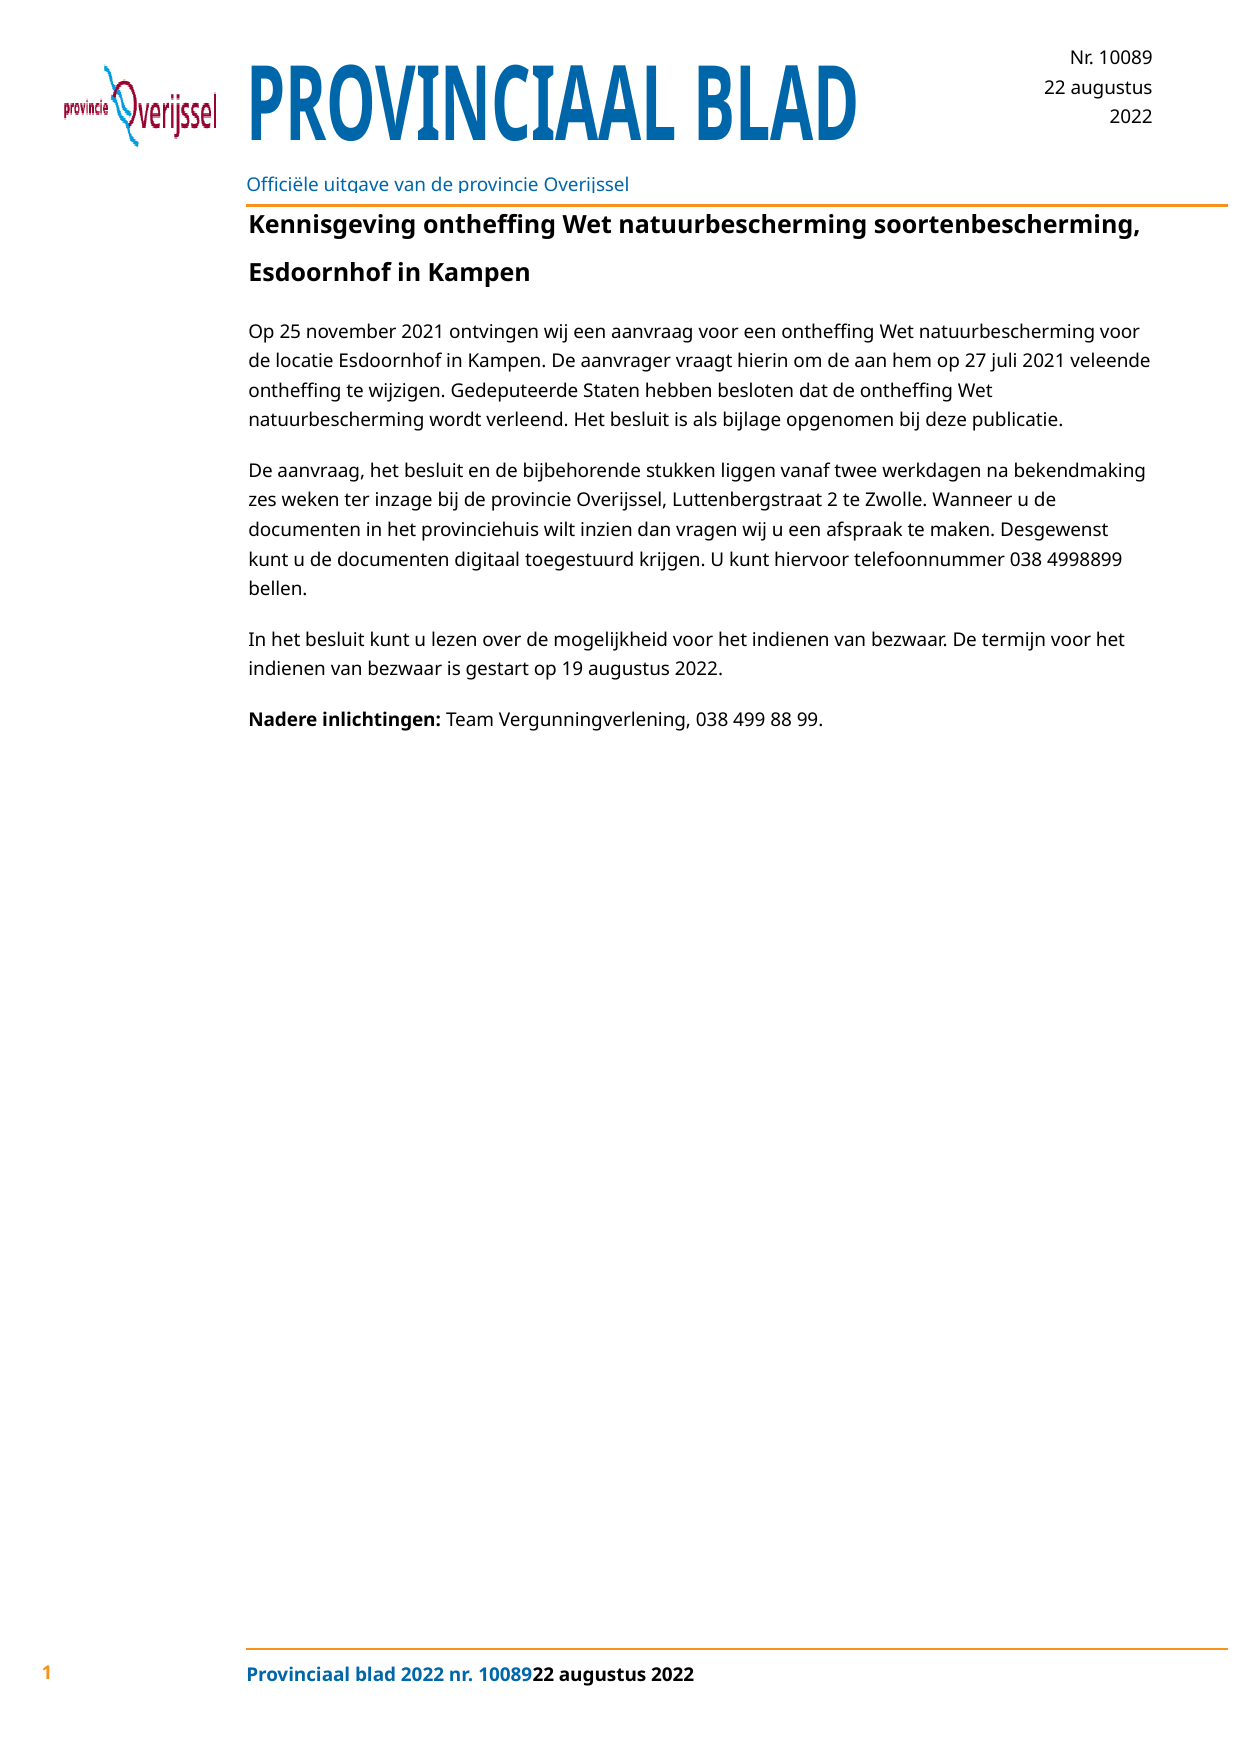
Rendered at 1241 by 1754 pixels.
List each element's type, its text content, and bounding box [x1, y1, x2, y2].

text De aanvraag, het besluit en de bijbehorende stukken liggen vanaf twee werkdagen na bekendmaking zes weken ter inzage bij de provincie Overijssel, Luttenbergstraat 2 te Zwolle. Wanneer u de documenten in het provinciehuis wilt inzien dan vragen wij u een afspraak te maken. Desgewenst kunt u de documenten digitaal toegestuurd krijgen. U kunt hiervoor telefoonnummer 038 4998899 bellen. [248, 457, 1152, 601]
text Nadere inlichtingen: Team Vergunningverlening, 038 499 88 99. [248, 706, 1152, 732]
text In het besluit kunt u lezen over de mogelijkheid voor het indienen van bezwaar. De termijn voor het indienen van bezwaar is gestart op 19 augustus 2022. [248, 626, 1152, 681]
text Kennisgeving ontheffing Wet natuurbescherming soortenbescherming, Esdoornhof in Kampen [248, 207, 1152, 288]
picture [41, 47, 231, 172]
text Op 25 november 2021 ontvingen wij een aanvraag voor een ontheffing Wet natuurbescherming voor de locatie Esdoornhof in Kampen. De aanvrager vraagt hierin om de aan hem op 27 juli 2021 veleende ontheffing te wijzigen. Gedeputeerde Staten hebben besloten dat de ontheffing Wet natuurbescherming wordt verleend. Het besluit is als bijlage opgenomen bij deze publicatie. [248, 318, 1152, 432]
